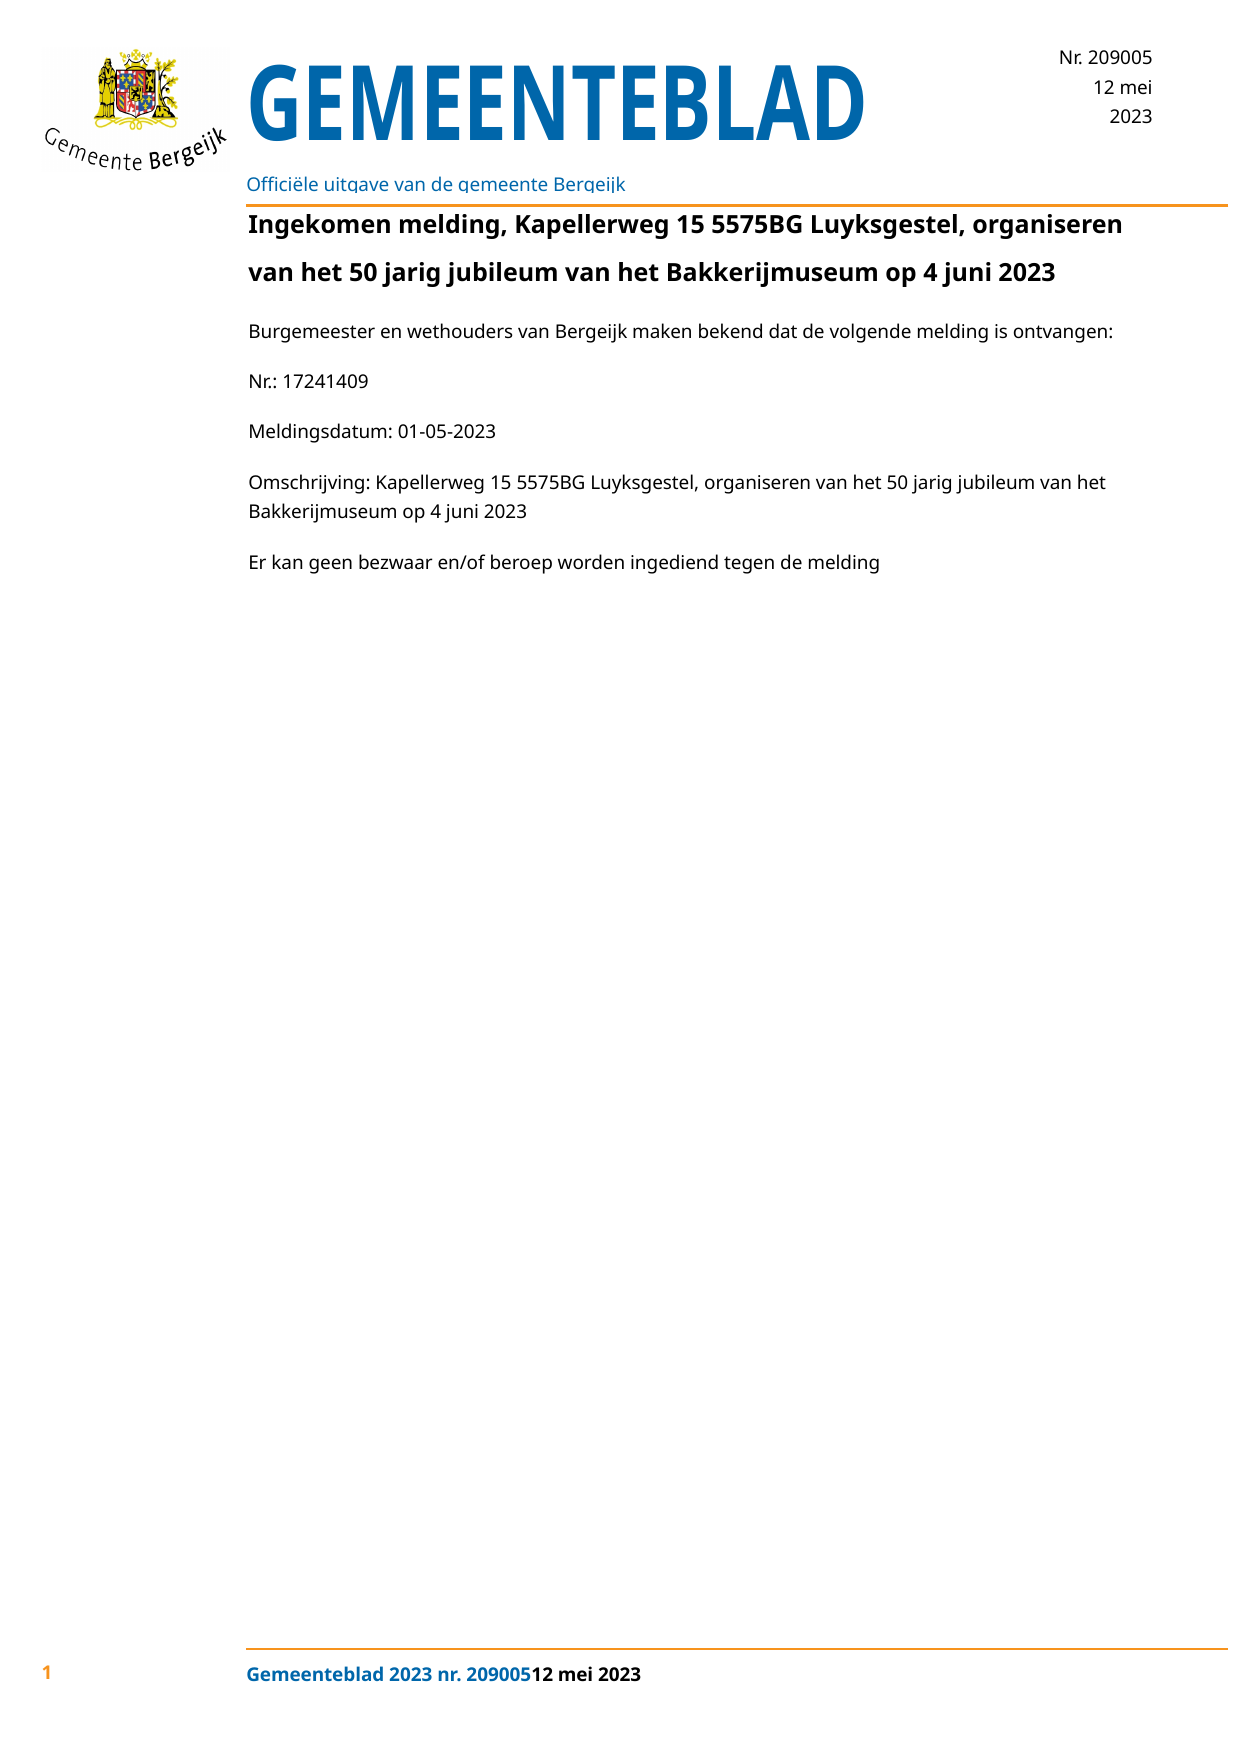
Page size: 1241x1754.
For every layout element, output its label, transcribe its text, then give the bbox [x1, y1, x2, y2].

text Nr.: 17241409 [248, 368, 1152, 394]
text Ingekomen melding, Kapellerweg 15 5575BG Luyksgestel, organiseren van het 50 jarig jubileum van het Bakkerijmuseum op 4 juni 2023 [248, 207, 1152, 288]
text Omschrijving: Kapellerweg 15 5575BG Luyksgestel, organiseren van het 50 jarig jubileum van het Bakkerijmuseum op 4 juni 2023 [248, 469, 1152, 524]
text Er kan geen bezwaar en/of beroep worden ingediend tegen de melding [248, 549, 1152, 575]
text Burgemeester en wethouders van Bergeijk maken bekend dat de volgende melding is ontvangen: [248, 318, 1152, 344]
picture [41, 47, 231, 172]
text Meldingsdatum: 01-05-2023 [248, 419, 1152, 444]
